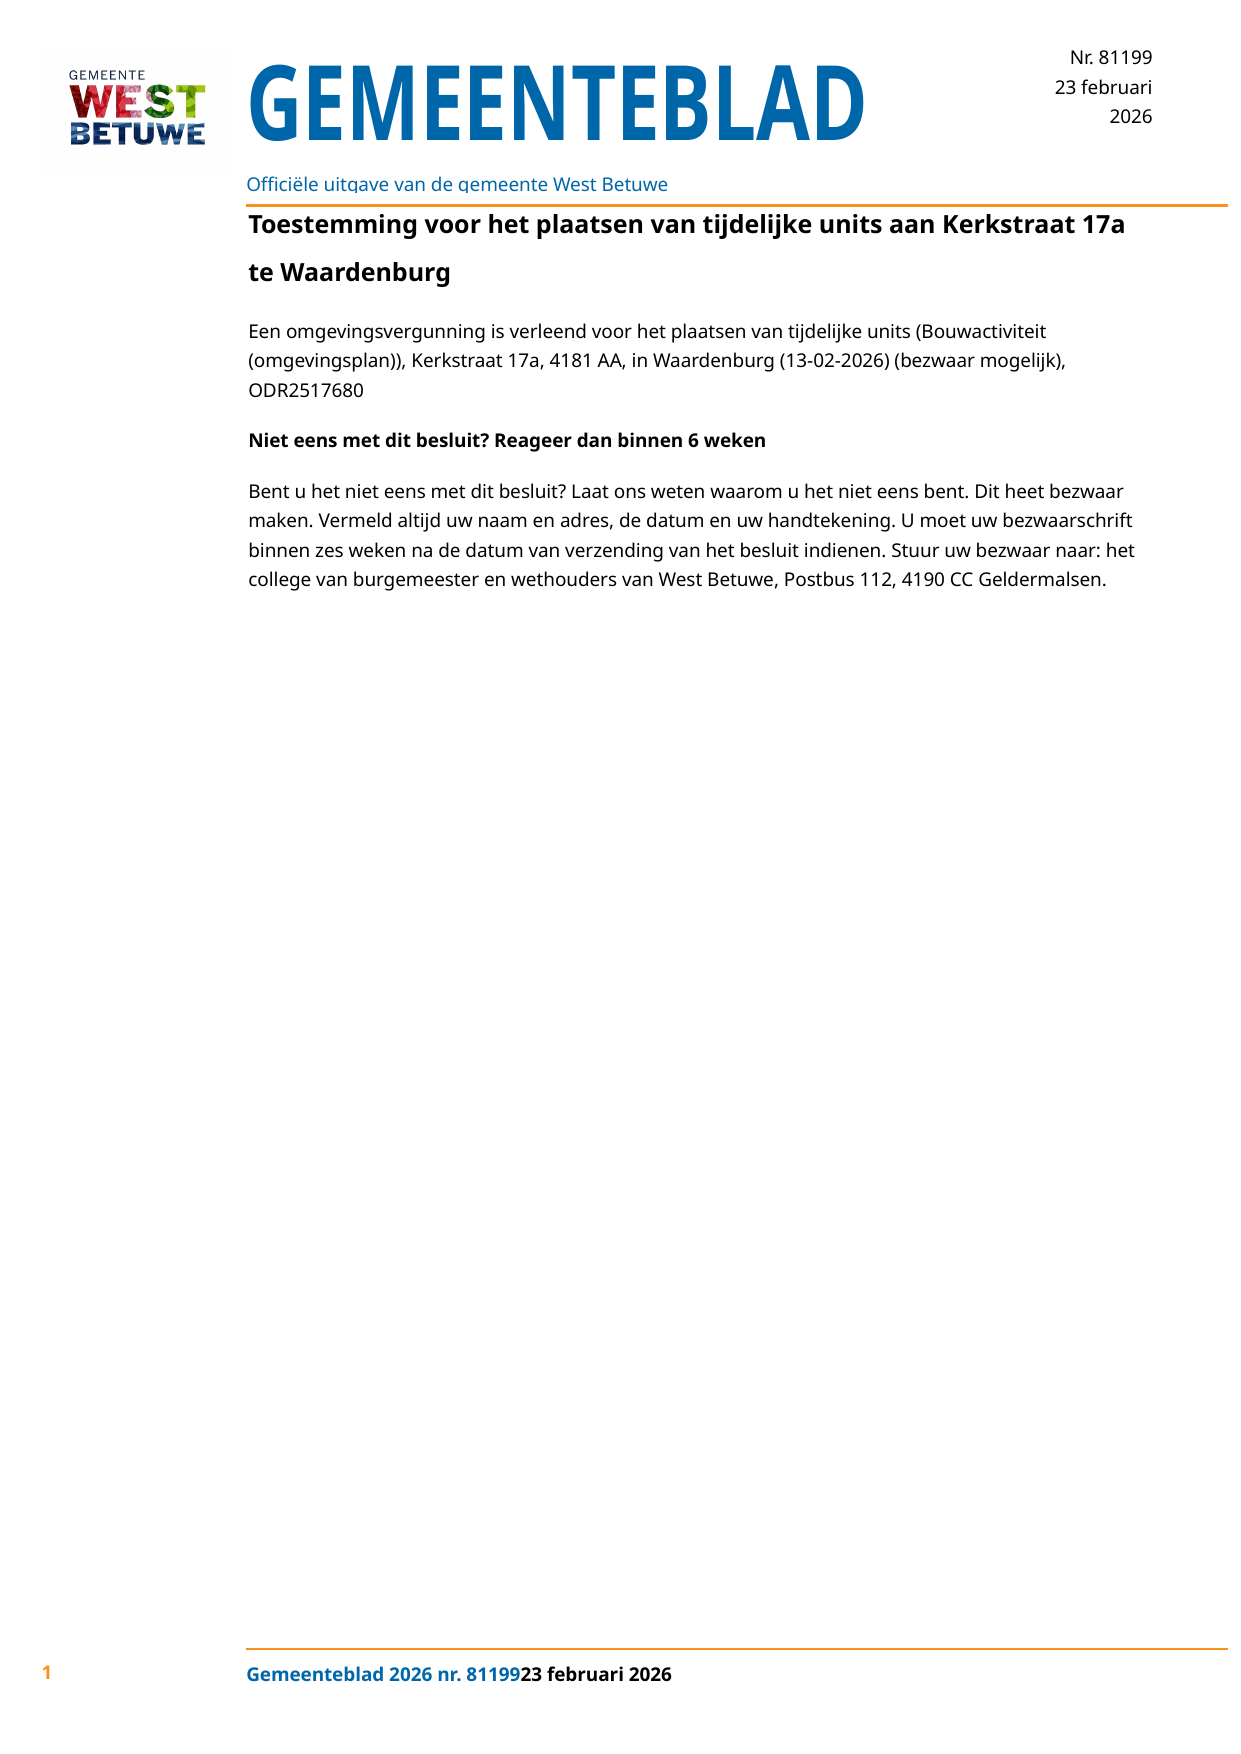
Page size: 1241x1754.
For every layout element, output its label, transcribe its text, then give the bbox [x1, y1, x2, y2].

text Bent u het niet eens met dit besluit? Laat ons weten waarom u het niet eens bent. Dit heet bezwaar maken. Vermeld altijd uw naam en adres, de datum en uw handtekening. U moet uw bezwaarschrift binnen zes weken na de datum van verzending van het besluit indienen. Stuur uw bezwaar naar: het college van burgemeester en wethouders van West Betuwe, Postbus 112, 4190 CC Geldermalsen. [248, 478, 1152, 592]
picture [41, 47, 231, 172]
text Een omgevingsvergunning is verleend voor het plaatsen van tijdelijke units (Bouwactiviteit (omgevingsplan)), Kerkstraat 17a, 4181 AA, in Waardenburg (13-02-2026) (bezwaar mogelijk), ODR2517680 [248, 318, 1152, 403]
text Niet eens met dit besluit? Reageer dan binnen 6 weken [248, 427, 1152, 453]
text Toestemming voor het plaatsen van tijdelijke units aan Kerkstraat 17a te Waardenburg [248, 207, 1152, 288]
